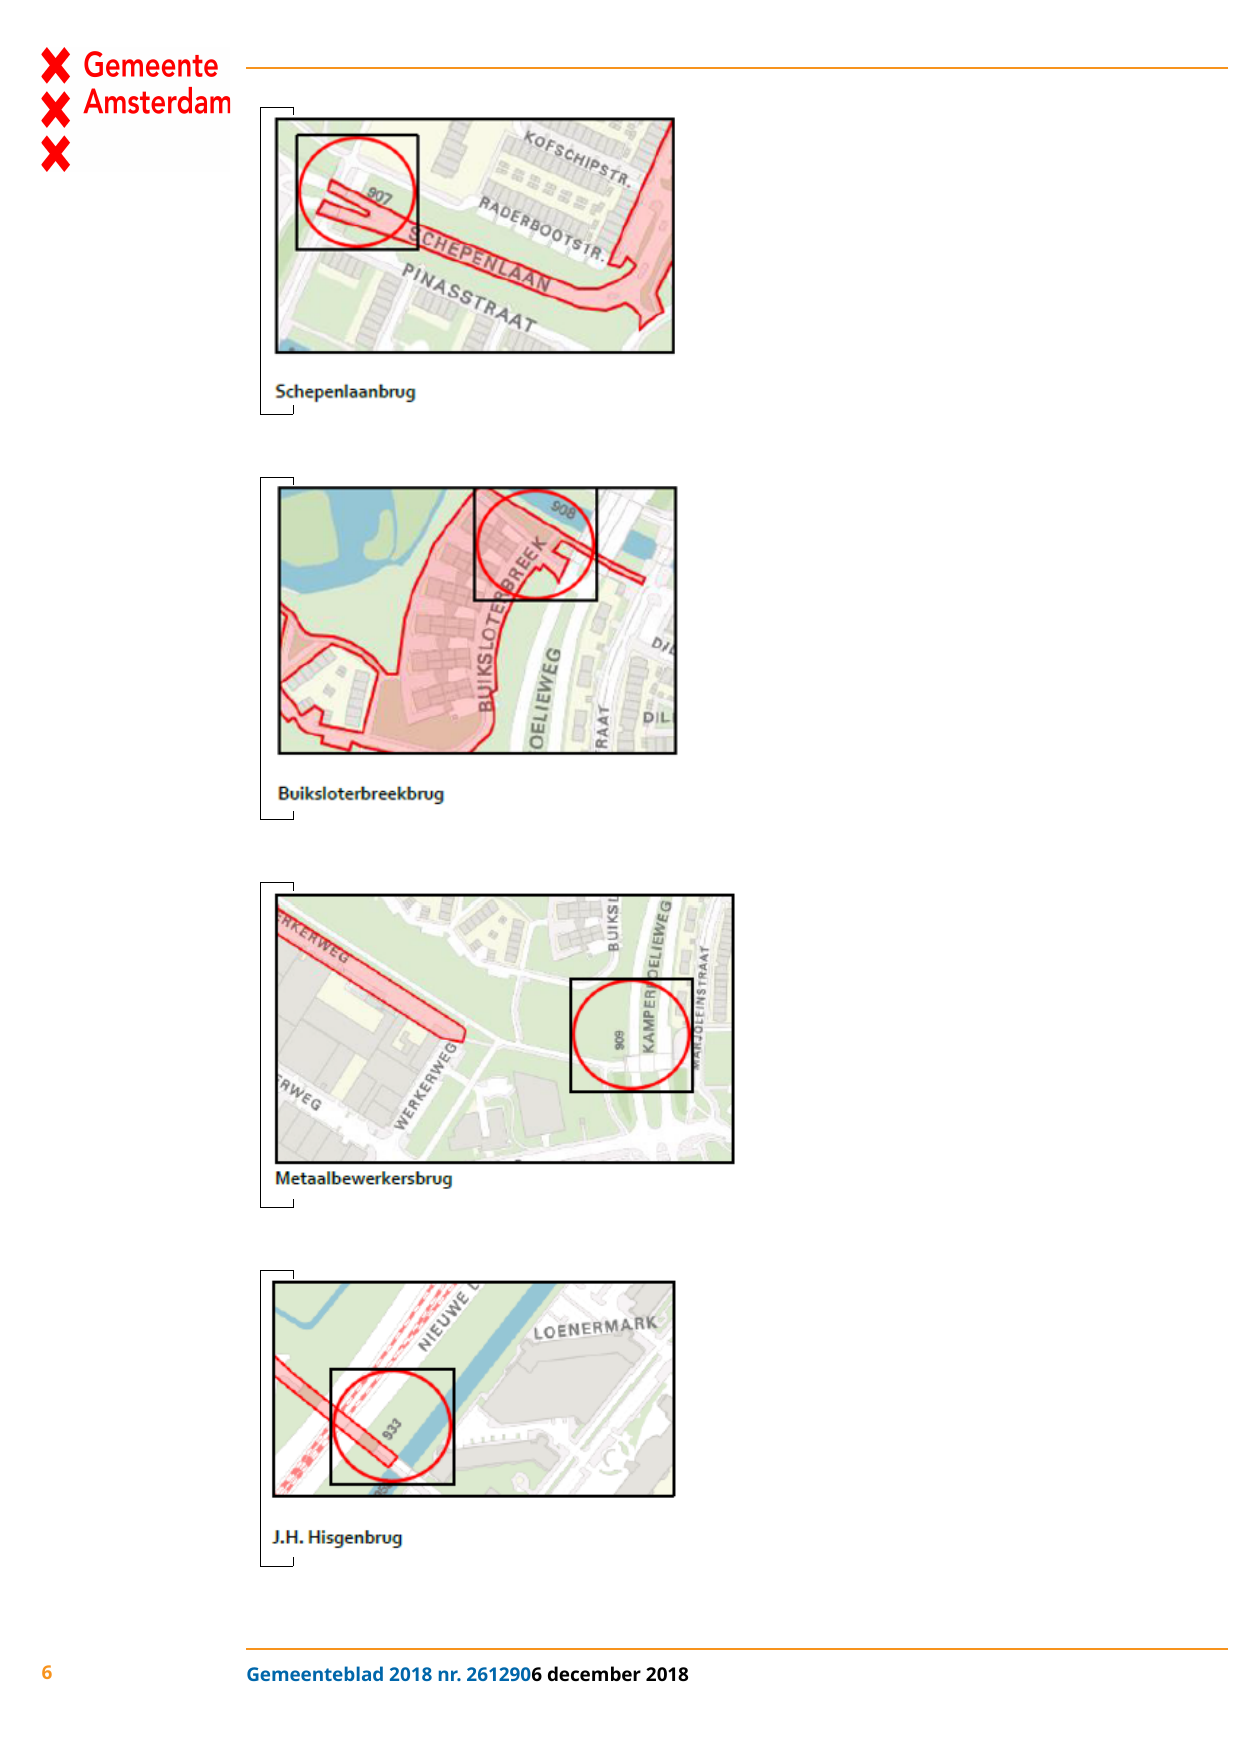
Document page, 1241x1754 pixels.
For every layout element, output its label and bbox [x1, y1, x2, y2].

picture [268, 891, 742, 1199]
picture [268, 1279, 683, 1557]
picture [41, 47, 231, 172]
picture [268, 115, 683, 405]
picture [268, 485, 683, 811]
